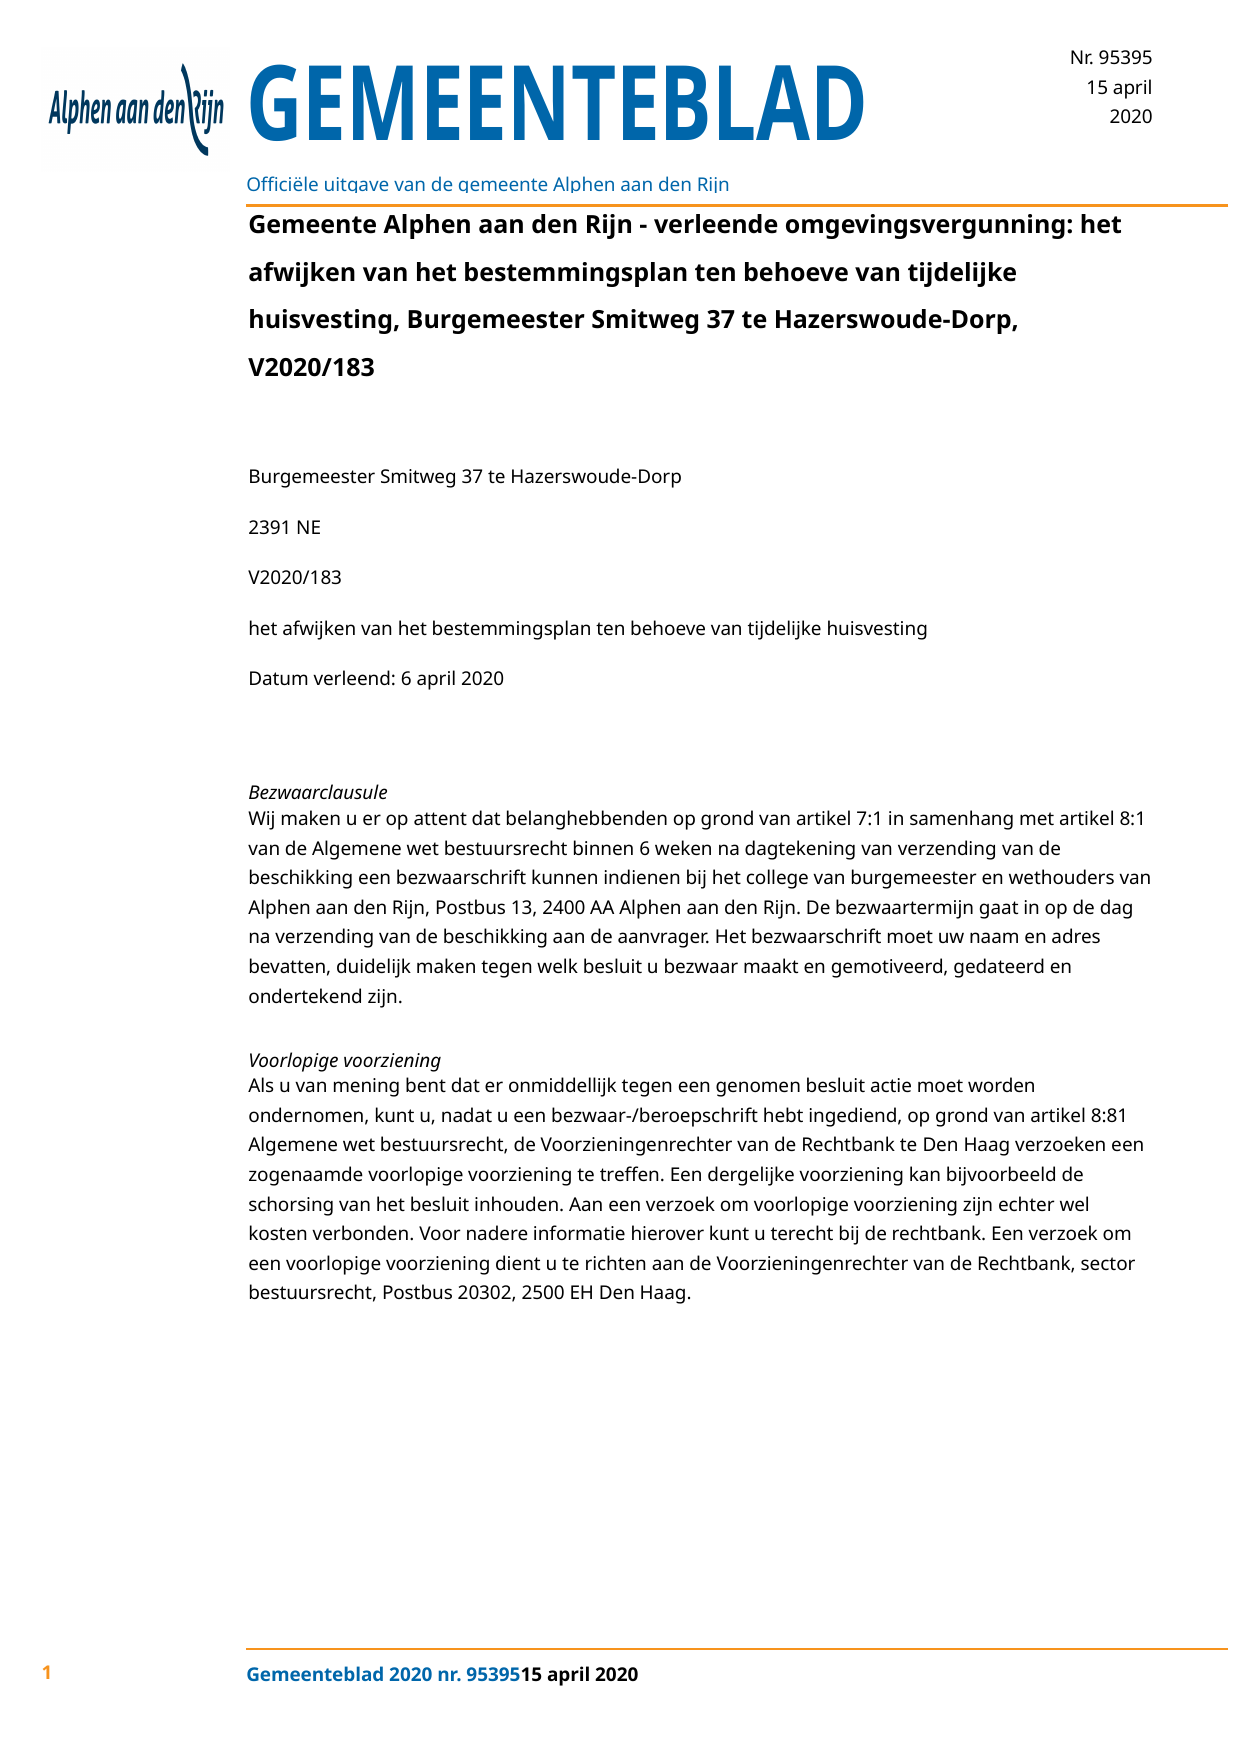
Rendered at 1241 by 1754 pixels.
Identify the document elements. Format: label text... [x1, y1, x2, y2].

text Datum verleend: 6 april 2020 [248, 665, 1152, 691]
text Bezwaarclausule [248, 779, 1152, 805]
picture [41, 47, 231, 172]
text Burgemeester Smitweg 37 te Hazerswoude-Dorp [248, 463, 1152, 489]
text Voorlopige voorziening [248, 1047, 1152, 1072]
text Als u van mening bent dat er onmiddellijk tegen een genomen besluit actie moet worden ondernomen, kunt u, nadat u een bezwaar-/beroepschrift hebt ingediend, op grond van artikel 8:81 Algemene wet bestuursrecht, de Voorzieningenrechter van de Rechtbank te Den Haag verzoeken een zogenaamde voorlopige voorziening te treffen. Een dergelijke voorziening kan bijvoorbeeld de schorsing van het besluit inhouden. Aan een verzoek om voorlopige voorziening zijn echter wel kosten verbonden. Voor nadere informatie hierover kunt u terecht bij de rechtbank. Een verzoek om een voorlopige voorziening dient u te richten aan de Voorzieningenrechter van de Rechtbank, sector bestuursrecht, Postbus 20302, 2500 EH Den Haag. [248, 1072, 1152, 1305]
text V2020/183 [248, 564, 1152, 590]
text Wij maken u er op attent dat belanghebbenden op grond van artikel 7:1 in samenhang met artikel 8:1 van de Algemene wet bestuursrecht binnen 6 weken na dagtekening van verzending van de beschikking een bezwaarschrift kunnen indienen bij het college van burgemeester en wethouders van Alphen aan den Rijn, Postbus 13, 2400 AA Alphen aan den Rijn. De bezwaartermijn gaat in op de dag na verzending van de beschikking aan de aanvrager. Het bezwaarschrift moet uw naam en adres bevatten, duidelijk maken tegen welk besluit u bezwaar maakt en gemotiveerd, gedateerd en ondertekend zijn. [248, 805, 1152, 1008]
text het afwijken van het bestemmingsplan ten behoeve van tijdelijke huisvesting [248, 615, 1152, 641]
text Gemeente Alphen aan den Rijn - verleende omgevingsvergunning: het afwijken van het bestemmingsplan ten behoeve van tijdelijke huisvesting, Burgemeester Smitweg 37 te Hazerswoude-Dorp, V2020/183 [248, 207, 1152, 384]
text 2391 NE [248, 514, 1152, 540]
